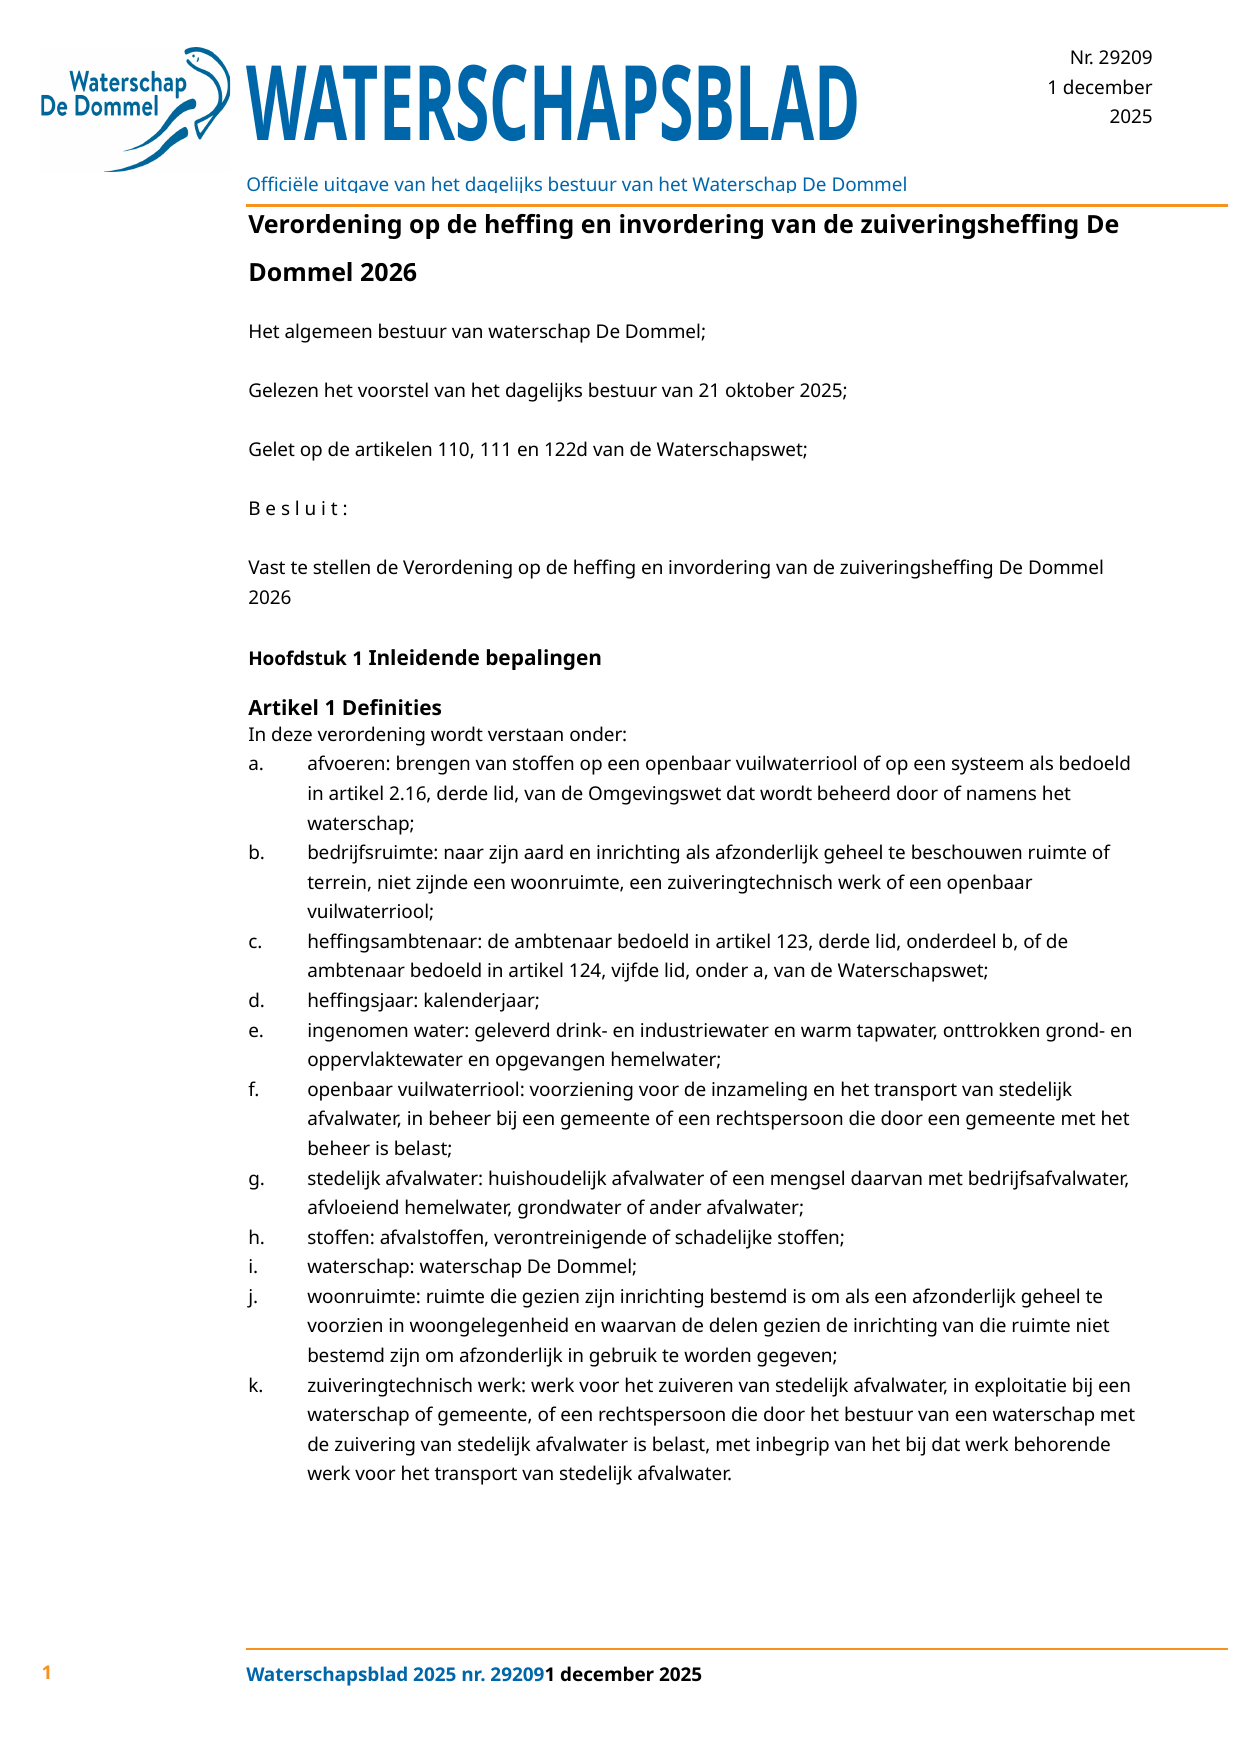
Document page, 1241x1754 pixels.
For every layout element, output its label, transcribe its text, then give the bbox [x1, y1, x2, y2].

list ingenomen water: geleverd drink- en industriewater en warm tapwater, onttrokken grond- en oppervlaktewater en opgevangen hemelwater; [248, 1017, 1152, 1072]
list woonruimte: ruimte die gezien zijn inrichting bestemd is om als een afzonderlijk geheel te voorzien in woongelegenheid en waarvan de delen gezien de inrichting van die ruimte niet bestemd zijn om afzonderlijk in gebruik te worden gegeven; [248, 1283, 1152, 1368]
picture [45, 99, 51, 111]
picture [204, 47, 231, 76]
text Het algemeen bestuur van waterschap De Dommel; [248, 318, 1152, 344]
list heffingsambtenaar: de ambtenaar bedoeld in artikel 123, derde lid, onderdeel b, of de ambtenaar bedoeld in artikel 124, vijfde lid, onder a, van de Waterschapswet; [248, 928, 1152, 983]
text Verordening op de heffing en invordering van de zuiveringsheffing De Dommel 2026 [248, 207, 1152, 288]
list stedelijk afvalwater: huishoudelijk afvalwater of een mengsel daarvan met bedrijfsafvalwater, afvloeiend hemelwater, grondwater of ander afvalwater; [248, 1165, 1152, 1220]
text Gelezen het voorstel van het dagelijks bestuur van 21 oktober 2025; [248, 377, 1152, 403]
list waterschap: waterschap De Dommel; [248, 1253, 1152, 1279]
list openbaar vuilwaterriool: voorziening voor de inzameling en het transport van stedelijk afvalwater, in beheer bij een gemeente of een rechtspersoon die door een gemeente met het beheer is belast; [248, 1076, 1152, 1161]
list heffingsjaar: kalenderjaar; [248, 987, 1152, 1013]
picture [41, 47, 231, 172]
list bedrijfsruimte: naar zijn aard en inrichting als afzonderlijk geheel te beschouwen ruimte of terrein, niet zijnde een woonruimte, een zuiveringtechnisch werk of een openbaar vuilwaterriool; [248, 839, 1152, 924]
text In deze verordening wordt verstaan onder: [248, 721, 1152, 747]
list stoffen: afvalstoffen, verontreinigende of schadelijke stoffen; [248, 1224, 1152, 1250]
list afvoeren: brengen van stoffen op een openbaar vuilwaterriool of op een systeem als bedoeld in artikel 2.16, derde lid, van de Omgevingswet dat wordt beheerd door of namens het waterschap; [248, 751, 1152, 836]
picture [198, 118, 210, 131]
text Hoofdstuk 1 Inleidende bepalingen [248, 643, 1152, 672]
list zuiveringtechnisch werk: werk voor het zuiveren van stedelijk afvalwater, in exploitatie bij een waterschap of gemeente, of een rechtspersoon die door het bestuur van een waterschap met de zuivering van stedelijk afvalwater is belast, met inbegrip van het bij dat werk behorende werk voor het transport van stedelijk afvalwater. [248, 1372, 1152, 1486]
text Gelet op de artikelen 110, 111 en 122d van de Waterschapswet; [248, 436, 1152, 462]
text B e s l u i t : [248, 495, 1152, 521]
text Artikel 1 Definities [248, 693, 1152, 721]
text Vast te stellen de Verordening op de heffing en invordering van de zuiveringsheffing De Dommel 2026 [248, 554, 1152, 610]
